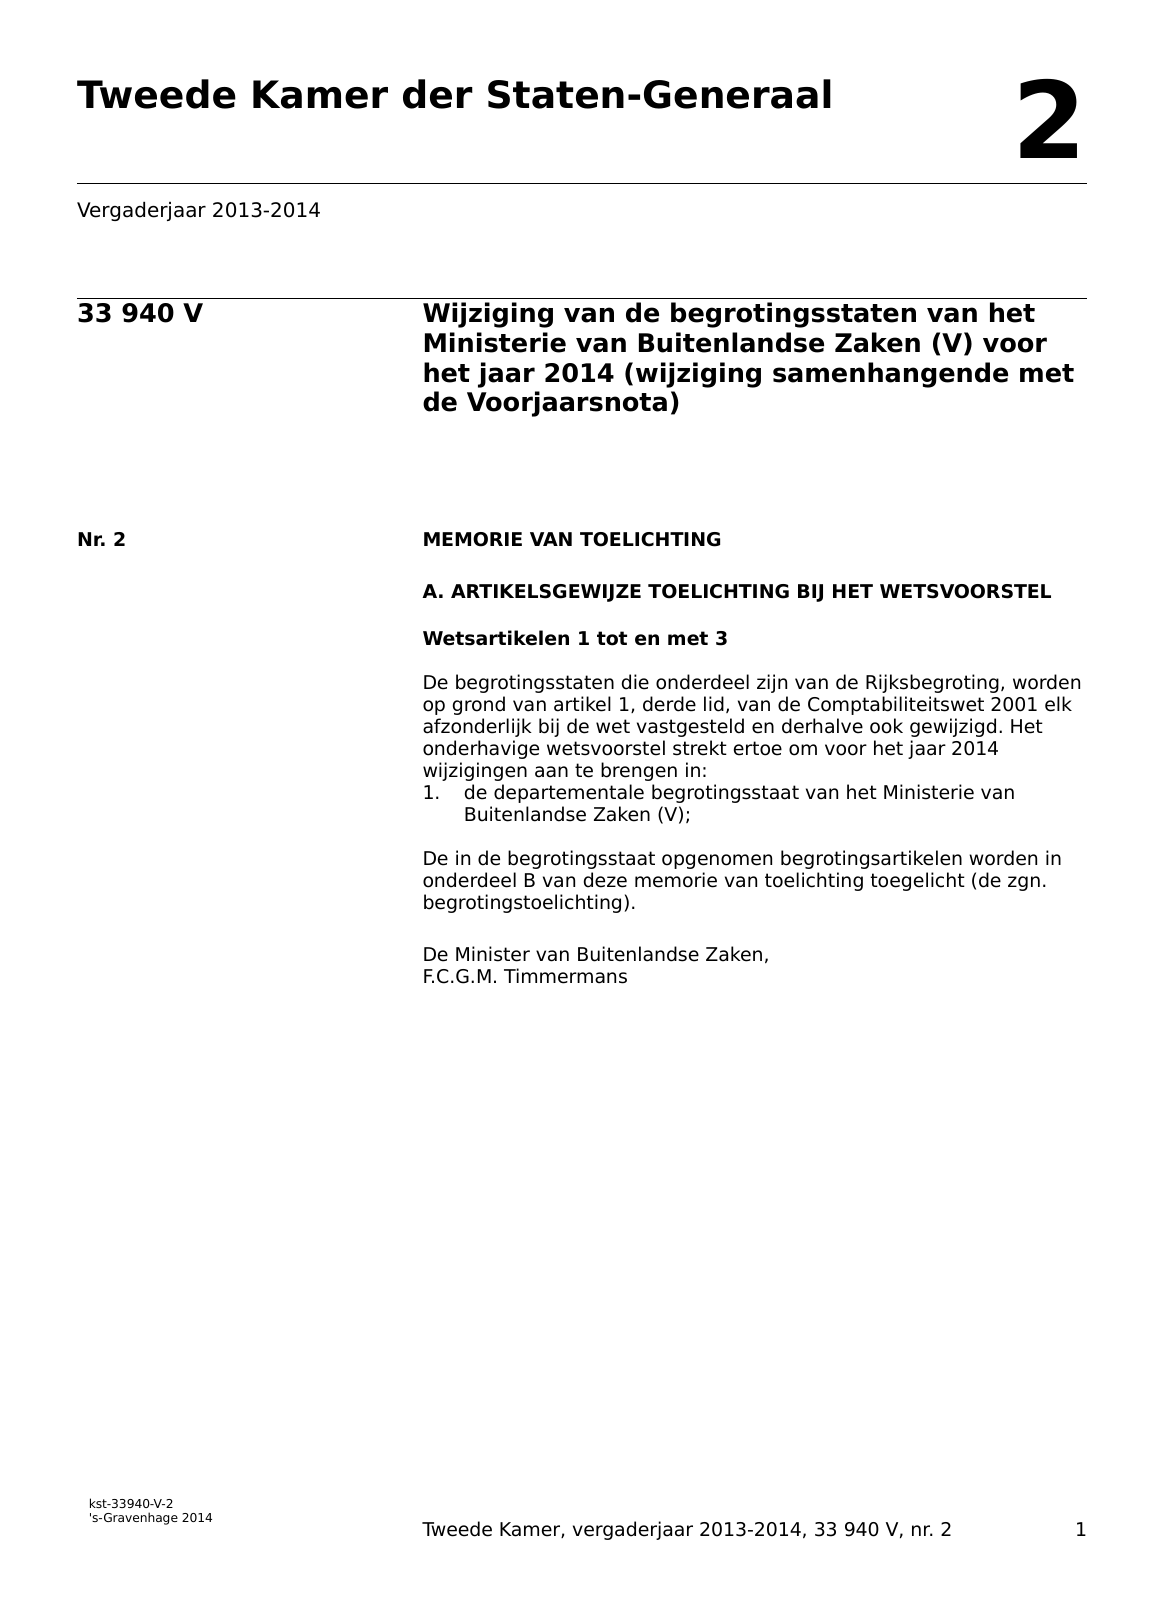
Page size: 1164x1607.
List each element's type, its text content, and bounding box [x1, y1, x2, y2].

text De begrotingsstaten die onderdeel zijn van de Rijksbegroting, worden op grond van artikel 1, derde lid, van de Comptabiliteitswet 2001 elk afzonderlijk bij de wet vastgesteld en derhalve ook gewijzigd. Het onderhavige wetsvoorstel strekt ertoe om voor het jaar 2014 wijzigingen aan te brengen in: [422, 672, 1087, 782]
text kst-33940-V-2 [88, 1497, 323, 1511]
subtitle A. ARTIKELSGEWIJZE TOELICHTING BIJ HET WETSVOORSTEL [422, 581, 1087, 603]
subtitle Wetsartikelen 1 tot en met 3 [422, 628, 1087, 650]
table_header 2 [886, 59, 1087, 183]
text De in de begrotingsstaat opgenomen begrotingsartikelen worden in onderdeel B van deze memorie van toelichting toegelicht (de zgn. begrotingstoelichting). [422, 848, 1087, 914]
text 's-Gravenhage 2014 [88, 1511, 323, 1525]
table_cell Vergaderjaar 2013-2014 [77, 184, 1087, 298]
subtitle Nr. 2 MEMORIE VAN TOELICHTING [77, 529, 1087, 551]
table_header Tweede Kamer der Staten-Generaal [77, 59, 886, 183]
text De Minister van Buitenlandse Zaken, F.C.G.M. Timmermans [422, 944, 1087, 988]
subtitle 33 940 V Wijziging van de begrotingsstaten van het Ministerie van Buitenlandse Zaken (V) voor het jaar 2014 (wijziging samenhangende met de Voorjaarsnota) [77, 299, 1087, 418]
text 1. de departementale begrotingsstaat van het Ministerie van Buitenlandse Zaken (V); [422, 782, 1087, 826]
